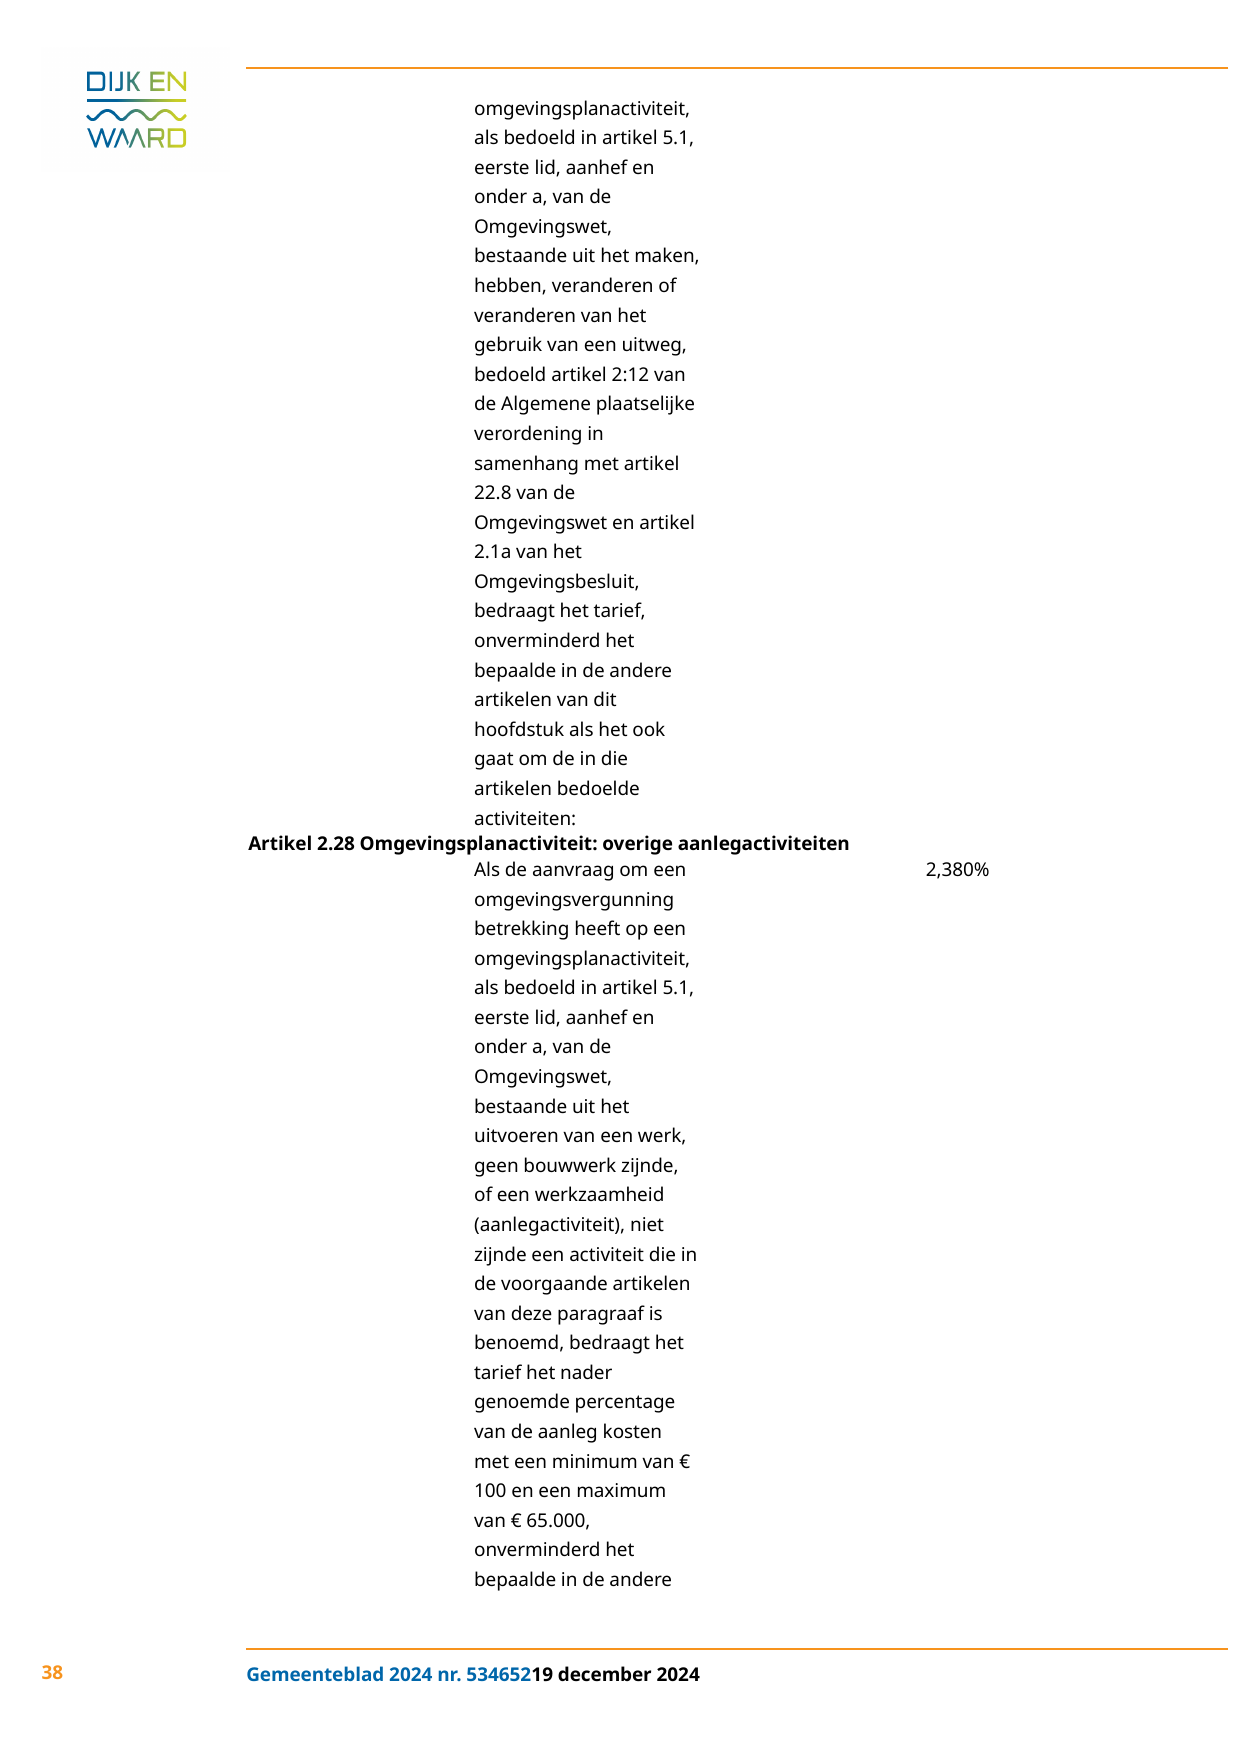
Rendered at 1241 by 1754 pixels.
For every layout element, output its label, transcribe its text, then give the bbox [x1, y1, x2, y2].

table_cell [926, 831, 1152, 856]
table_cell Als de aanvraag om een omgevingsvergunning betrekking heeft op een omgevingsplanactiviteit, als bedoeld in artikel 5.1, eerste lid, aanhef en onder a, van de Omgevingswet, bestaande uit het uitvoeren van een werk, geen bouwwerk zijnde, of een werkzaamheid (aanlegactiviteit), niet zijnde een activiteit die in de voorgaande artikelen van deze paragraaf is benoemd, bedraagt het tarief het nader genoemde percentage van de aanleg kosten met een minimum van € 100 en een maximum van € 65.000, onverminderd het bepaalde in de andere [474, 856, 700, 1592]
table_cell omgevingsplanactiviteit, als bedoeld in artikel 5.1, eerste lid, aanhef en onder a, van de Omgevingswet, bestaande uit het maken, hebben, veranderen of veranderen van het gebruik van een uitweg, bedoeld artikel 2:12 van de Algemene plaatselijke verordening in samenhang met artikel 22.8 van de Omgevingswet en artikel 2.1a van het Omgevingsbesluit, bedraagt het tarief, onverminderd het bepaalde in de andere artikelen van dit hoofdstuk als het ook gaat om de in die artikelen bedoelde activiteiten: [474, 95, 700, 831]
picture [41, 47, 231, 172]
table_cell [248, 856, 474, 1592]
table_cell [248, 95, 474, 831]
table_cell 2,380% [926, 856, 1152, 1592]
table_cell Artikel 2.28 Omgevingsplanactiviteit: overige aanlegactiviteiten [248, 831, 926, 856]
table_cell [926, 95, 1152, 831]
table_cell [700, 95, 926, 831]
table_cell [700, 856, 926, 1592]
